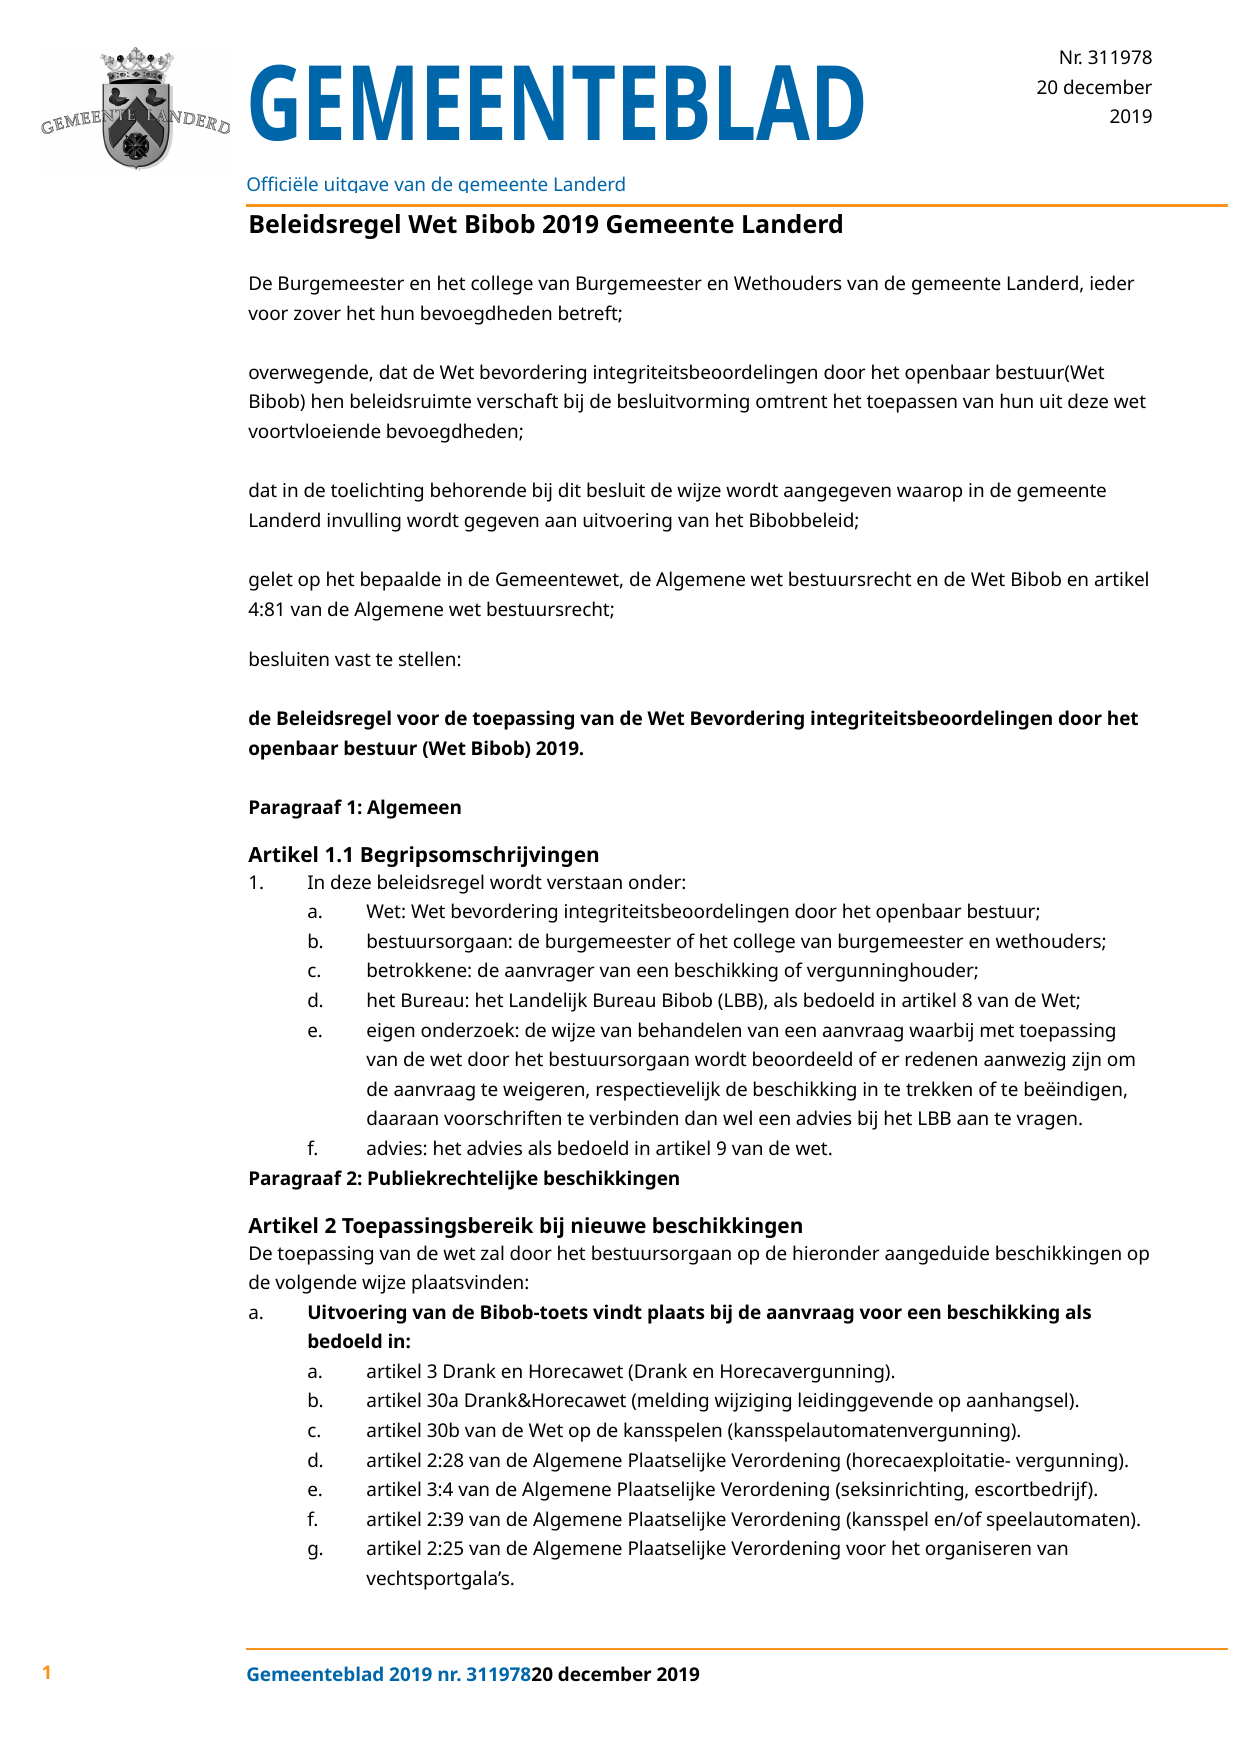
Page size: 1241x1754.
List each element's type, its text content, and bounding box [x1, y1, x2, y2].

list het Bureau: het Landelijk Bureau Bibob (LBB), als bedoeld in artikel 8 van de Wet; [307, 987, 1152, 1013]
list artikel 2:28 van de Algemene Plaatselijke Verordening (horecaexploitatie- vergunning). [307, 1447, 1152, 1473]
picture [41, 47, 231, 172]
list artikel 30a Drank&Horecawet (melding wijziging leidinggevende op aanhangsel). [307, 1388, 1152, 1413]
list advies: het advies als bedoeld in artikel 9 van de wet. [307, 1135, 1152, 1161]
list artikel 2:39 van de Algemene Plaatselijke Verordening (kansspel en/of speelautomaten). [307, 1506, 1152, 1532]
text Beleidsregel Wet Bibob 2019 Gemeente Landerd [248, 207, 1152, 241]
text Paragraaf 1: Algemeen [248, 794, 1152, 820]
text Paragraaf 2: Publiekrechtelijke beschikkingen [248, 1165, 1152, 1191]
list bestuursorgaan: de burgemeester of het college van burgemeester en wethouders; [307, 928, 1152, 954]
list Uitvoering van de Bibob-toets vindt plaats bij de aanvraag voor een beschikking als bedoeld in: [248, 1299, 1152, 1354]
text De toepassing van de wet zal door het bestuursorgaan op de hieronder aangeduide beschikkingen op de volgende wijze plaatsvinden: [248, 1240, 1152, 1295]
text gelet op het bepaalde in de Gemeentewet, de Algemene wet bestuursrecht en de Wet Bibob en artikel 4:81 van de Algemene wet bestuursrecht; [248, 566, 1152, 621]
list artikel 30b van de Wet op de kansspelen (kansspelautomatenvergunning). [307, 1417, 1152, 1443]
list In deze beleidsregel wordt verstaan onder: [248, 869, 1152, 895]
list eigen onderzoek: de wijze van behandelen van een aanvraag waarbij met toepassing van de wet door het bestuursorgaan wordt beoordeeld of er redenen aanwezig zijn om de aanvraag te weigeren, respectievelijk de beschikking in te trekken of te beëindigen, daaraan voorschriften te verbinden dan wel een advies bij het LBB aan te vragen. [307, 1017, 1152, 1131]
list Wet: Wet bevordering integriteitsbeoordelingen door het openbaar bestuur; [307, 898, 1152, 924]
text De Burgemeester en het college van Burgemeester en Wethouders van de gemeente Landerd, ieder voor zover het hun bevoegdheden betreft; [248, 270, 1152, 326]
list betrokkene: de aanvrager van een beschikking of vergunninghouder; [307, 958, 1152, 983]
text besluiten vast te stellen: [248, 646, 1152, 672]
text dat in de toelichting behorende bij dit besluit de wijze wordt aangegeven waarop in de gemeente Landerd invulling wordt gegeven aan uitvoering van het Bibobbeleid; [248, 477, 1152, 533]
list artikel 3 Drank en Horecawet (Drank en Horecavergunning). [307, 1358, 1152, 1384]
text Artikel 2 Toepassingsbereik bij nieuwe beschikkingen [248, 1211, 1152, 1240]
text de Beleidsregel voor de toepassing van de Wet Bevordering integriteitsbeoordelingen door het openbaar bestuur (Wet Bibob) 2019. [248, 705, 1152, 761]
text Artikel 1.1 Begripsomschrijvingen [248, 841, 1152, 869]
list artikel 2:25 van de Algemene Plaatselijke Verordening voor het organiseren van vechtsportgala’s. [307, 1536, 1152, 1591]
list artikel 3:4 van de Algemene Plaatselijke Verordening (seksinrichting, escortbedrijf). [307, 1476, 1152, 1502]
text overwegende, dat de Wet bevordering integriteitsbeoordelingen door het openbaar bestuur(Wet Bibob) hen beleidsruimte verschaft bij de besluitvorming omtrent het toepassen van hun uit deze wet voortvloeiende bevoegdheden; [248, 359, 1152, 444]
